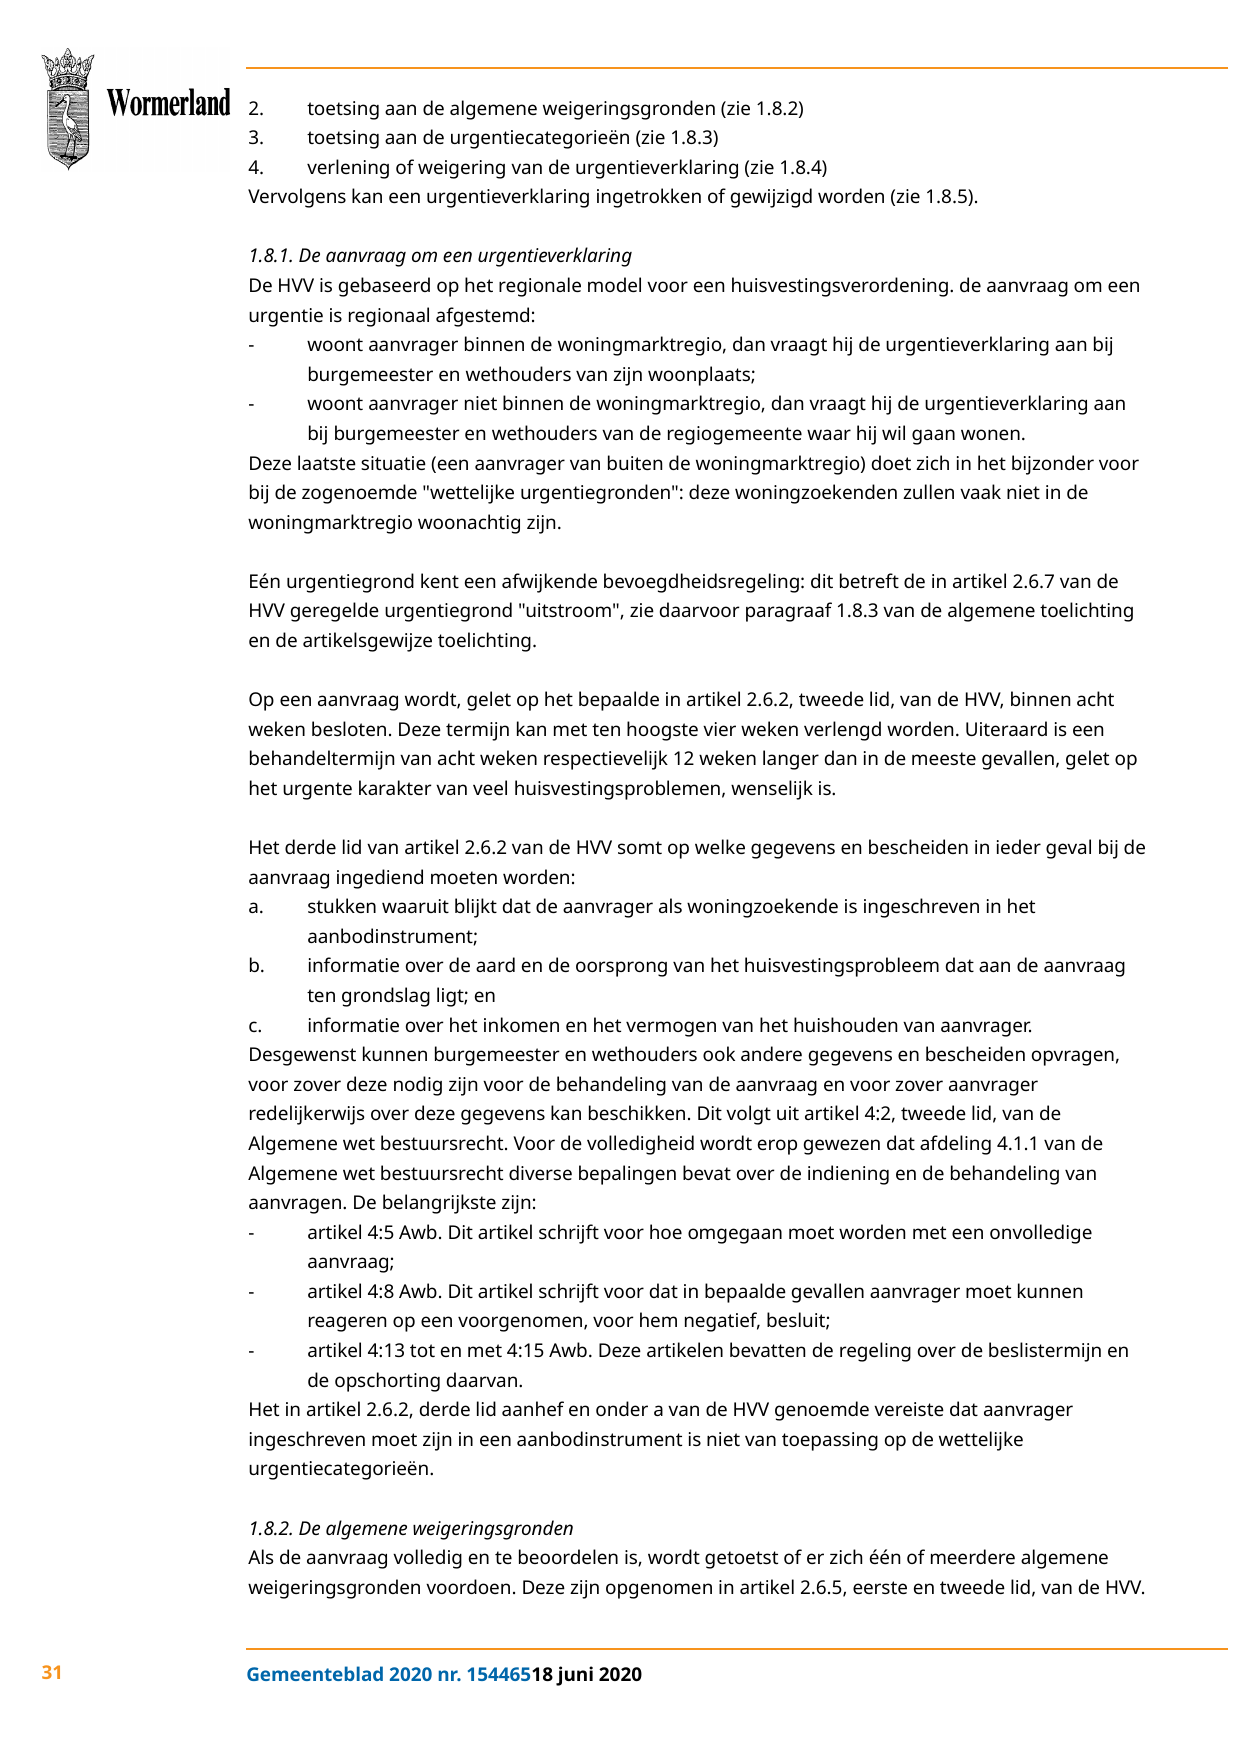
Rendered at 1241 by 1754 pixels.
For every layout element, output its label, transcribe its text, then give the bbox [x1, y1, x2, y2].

text Desgewenst kunnen burgemeester en wethouders ook andere gegevens en bescheiden opvragen, voor zover deze nodig zijn voor de behandeling van de aanvraag en voor zover aanvrager redelijkerwijs over deze gegevens kan beschikken. Dit volgt uit artikel 4:2, tweede lid, van de Algemene wet bestuursrecht. Voor de volledigheid wordt erop gewezen dat afdeling 4.1.1 van de Algemene wet bestuursrecht diverse bepalingen bevat over de indiening en de behandeling van aanvragen. De belangrijkste zijn: [248, 1041, 1152, 1215]
text 1.8.2. De algemene weigeringsgronden [248, 1515, 1152, 1541]
list artikel 4:5 Awb. Dit artikel schrijft voor hoe omgegaan moet worden met een onvolledige aanvraag; [248, 1219, 1152, 1274]
list verlening of weigering van de urgentieverklaring (zie 1.8.4) [248, 154, 1152, 180]
text Het derde lid van artikel 2.6.2 van de HVV somt op welke gegevens en bescheiden in ieder geval bij de aanvraag ingediend moeten worden: [248, 834, 1152, 890]
list toetsing aan de algemene weigeringsgronden (zie 1.8.2) [248, 95, 1152, 121]
list stukken waaruit blijkt dat de aanvrager als woningzoekende is ingeschreven in het aanbodinstrument; [248, 893, 1152, 949]
text Het in artikel 2.6.2, derde lid aanhef en onder a van de HVV genoemde vereiste dat aanvrager ingeschreven moet zijn in een aanbodinstrument is niet van toepassing op de wettelijke urgentiecategorieën. [248, 1396, 1152, 1481]
list woont aanvrager binnen de woningmarktregio, dan vraagt hij de urgentieverklaring aan bij burgemeester en wethouders van zijn woonplaats; [248, 331, 1152, 387]
text Vervolgens kan een urgentieverklaring ingetrokken of gewijzigd worden (zie 1.8.5). [248, 183, 1152, 209]
list artikel 4:13 tot en met 4:15 Awb. Deze artikelen bevatten de regeling over de beslistermijn en de opschorting daarvan. [248, 1337, 1152, 1393]
list artikel 4:8 Awb. Dit artikel schrijft voor dat in bepaalde gevallen aanvrager moet kunnen reageren op een voorgenomen, voor hem negatief, besluit; [248, 1278, 1152, 1333]
text 1.8.1. De aanvraag om een urgentieverklaring [248, 243, 1152, 268]
text Op een aanvraag wordt, gelet op het bepaalde in artikel 2.6.2, tweede lid, van de HVV, binnen acht weken besloten. Deze termijn kan met ten hoogste vier weken verlengd worden. Uiteraard is een behandeltermijn van acht weken respectievelijk 12 weken langer dan in de meeste gevallen, gelet op het urgente karakter van veel huisvestingsproblemen, wenselijk is. [248, 686, 1152, 801]
text De HVV is gebaseerd op het regionale model voor een huisvestingsverordening. de aanvraag om een urgentie is regionaal afgestemd: [248, 272, 1152, 328]
text Als de aanvraag volledig en te beoordelen is, wordt getoetst of er zich één of meerdere algemene weigeringsgronden voordoen. Deze zijn opgenomen in artikel 2.6.5, eerste en tweede lid, van de HVV. [248, 1544, 1152, 1600]
list informatie over het inkomen en het vermogen van het huishouden van aanvrager. [248, 1012, 1152, 1038]
text Eén urgentiegrond kent een afwijkende bevoegdheidsregeling: dit betreft de in artikel 2.6.7 van de HVV geregelde urgentiegrond "uitstroom", zie daarvoor paragraaf 1.8.3 van de algemene toelichting en de artikelsgewijze toelichting. [248, 568, 1152, 653]
text Deze laatste situatie (een aanvrager van buiten de woningmarktregio) doet zich in het bijzonder voor bij de zogenoemde "wettelijke urgentiegronden": deze woningzoekenden zullen vaak niet in de woningmarktregio woonachtig zijn. [248, 450, 1152, 535]
list woont aanvrager niet binnen de woningmarktregio, dan vraagt hij de urgentieverklaring aan bij burgemeester en wethouders van de regiogemeente waar hij wil gaan wonen. [248, 391, 1152, 446]
list toetsing aan de urgentiecategorieën (zie 1.8.3) [248, 124, 1152, 150]
picture [41, 47, 231, 172]
list informatie over de aard en de oorsprong van het huisvestingsprobleem dat aan de aanvraag ten grondslag ligt; en [248, 953, 1152, 1008]
